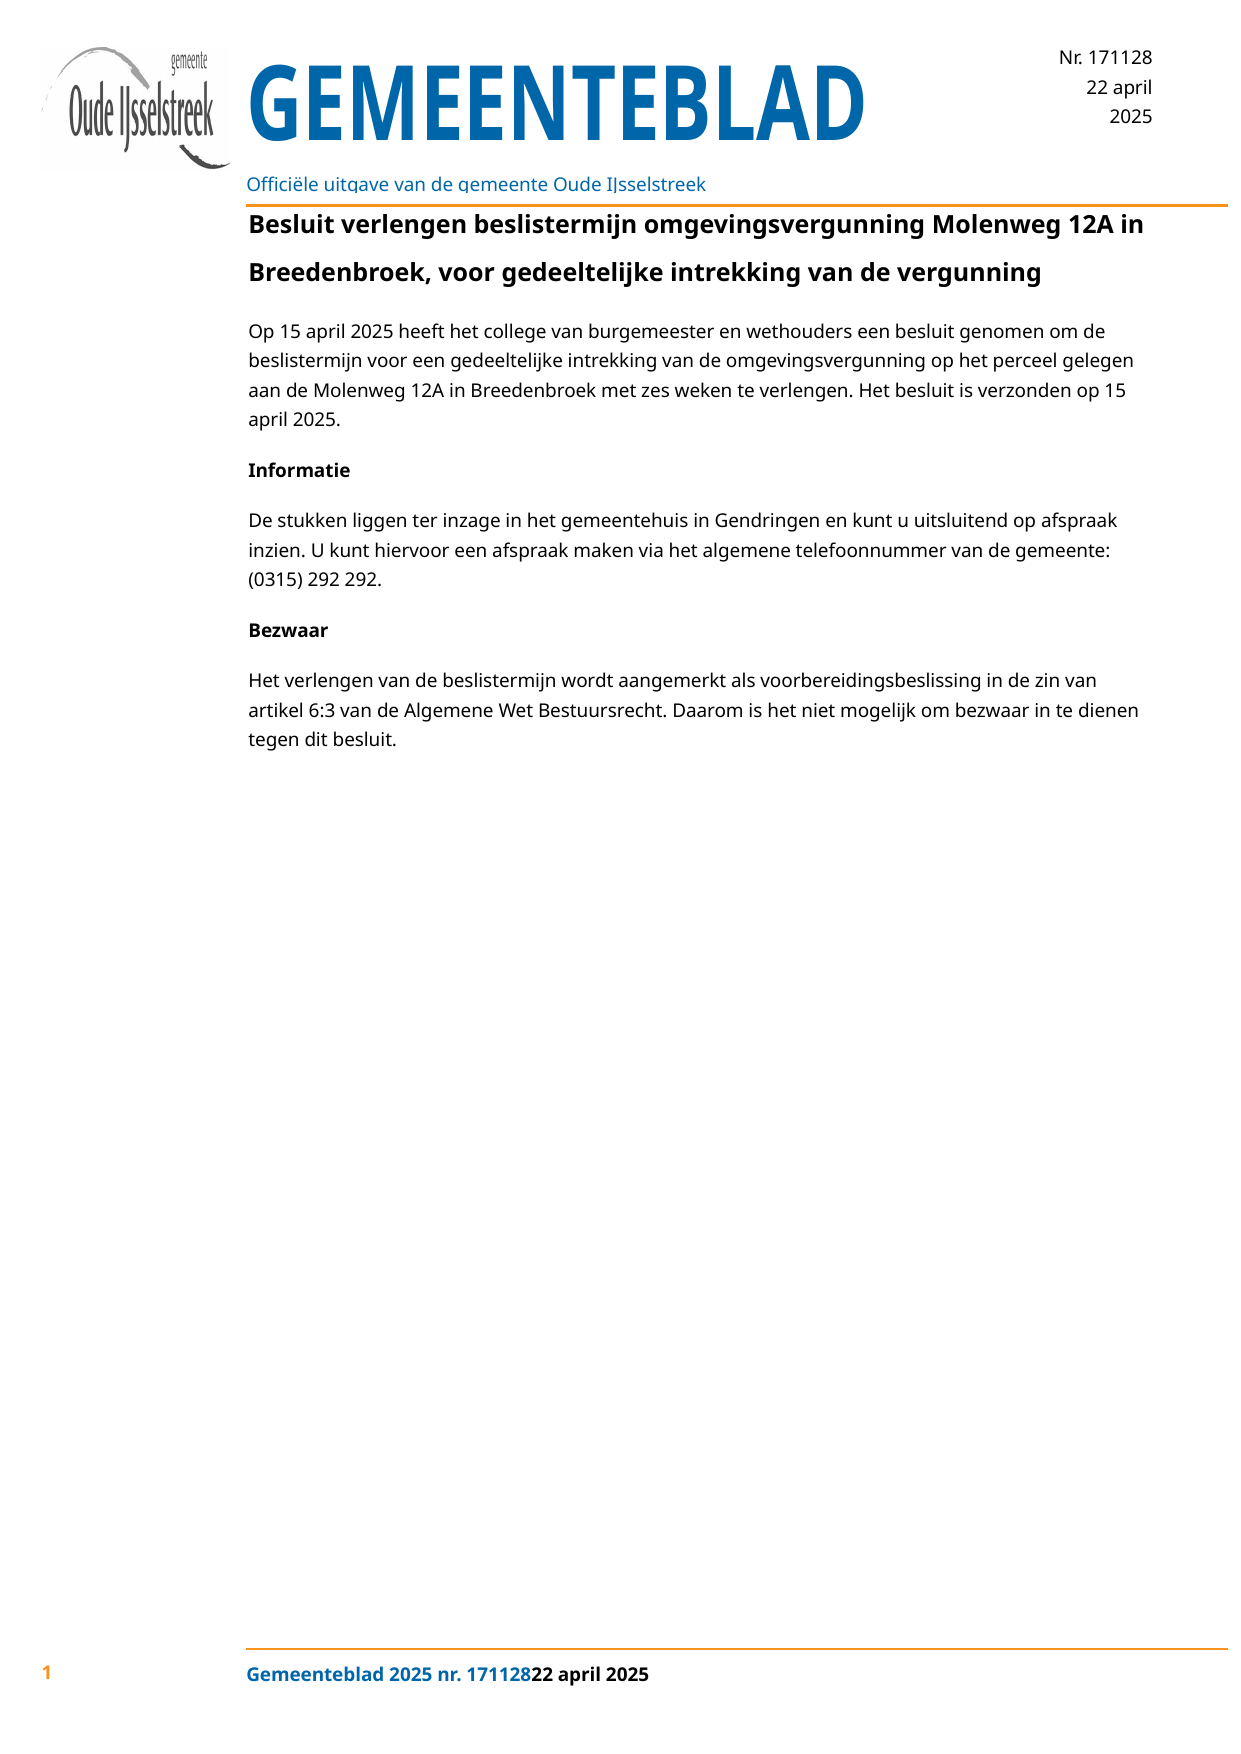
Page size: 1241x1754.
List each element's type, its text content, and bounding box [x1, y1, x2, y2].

text Bezwaar [248, 617, 1152, 643]
text De stukken liggen ter inzage in het gemeentehuis in Gendringen en kunt u uitsluitend op afspraak inzien. U kunt hiervoor een afspraak maken via het algemene telefoonnummer van de gemeente: (0315) 292 292. [248, 507, 1152, 592]
text Besluit verlengen beslistermijn omgevingsvergunning Molenweg 12A in Breedenbroek, voor gedeeltelijke intrekking van de vergunning [248, 207, 1152, 288]
text Informatie [248, 457, 1152, 483]
text Op 15 april 2025 heeft het college van burgemeester en wethouders een besluit genomen om de beslistermijn voor een gedeeltelijke intrekking van de omgevingsvergunning op het perceel gelegen aan de Molenweg 12A in Breedenbroek met zes weken te verlengen. Het besluit is verzonden op 15 april 2025. [248, 318, 1152, 432]
text Het verlengen van de beslistermijn wordt aangemerkt als voorbereidingsbeslissing in de zin van artikel 6:3 van de Algemene Wet Bestuursrecht. Daarom is het niet mogelijk om bezwaar in te dienen tegen dit besluit. [248, 667, 1152, 752]
picture [41, 47, 231, 172]
